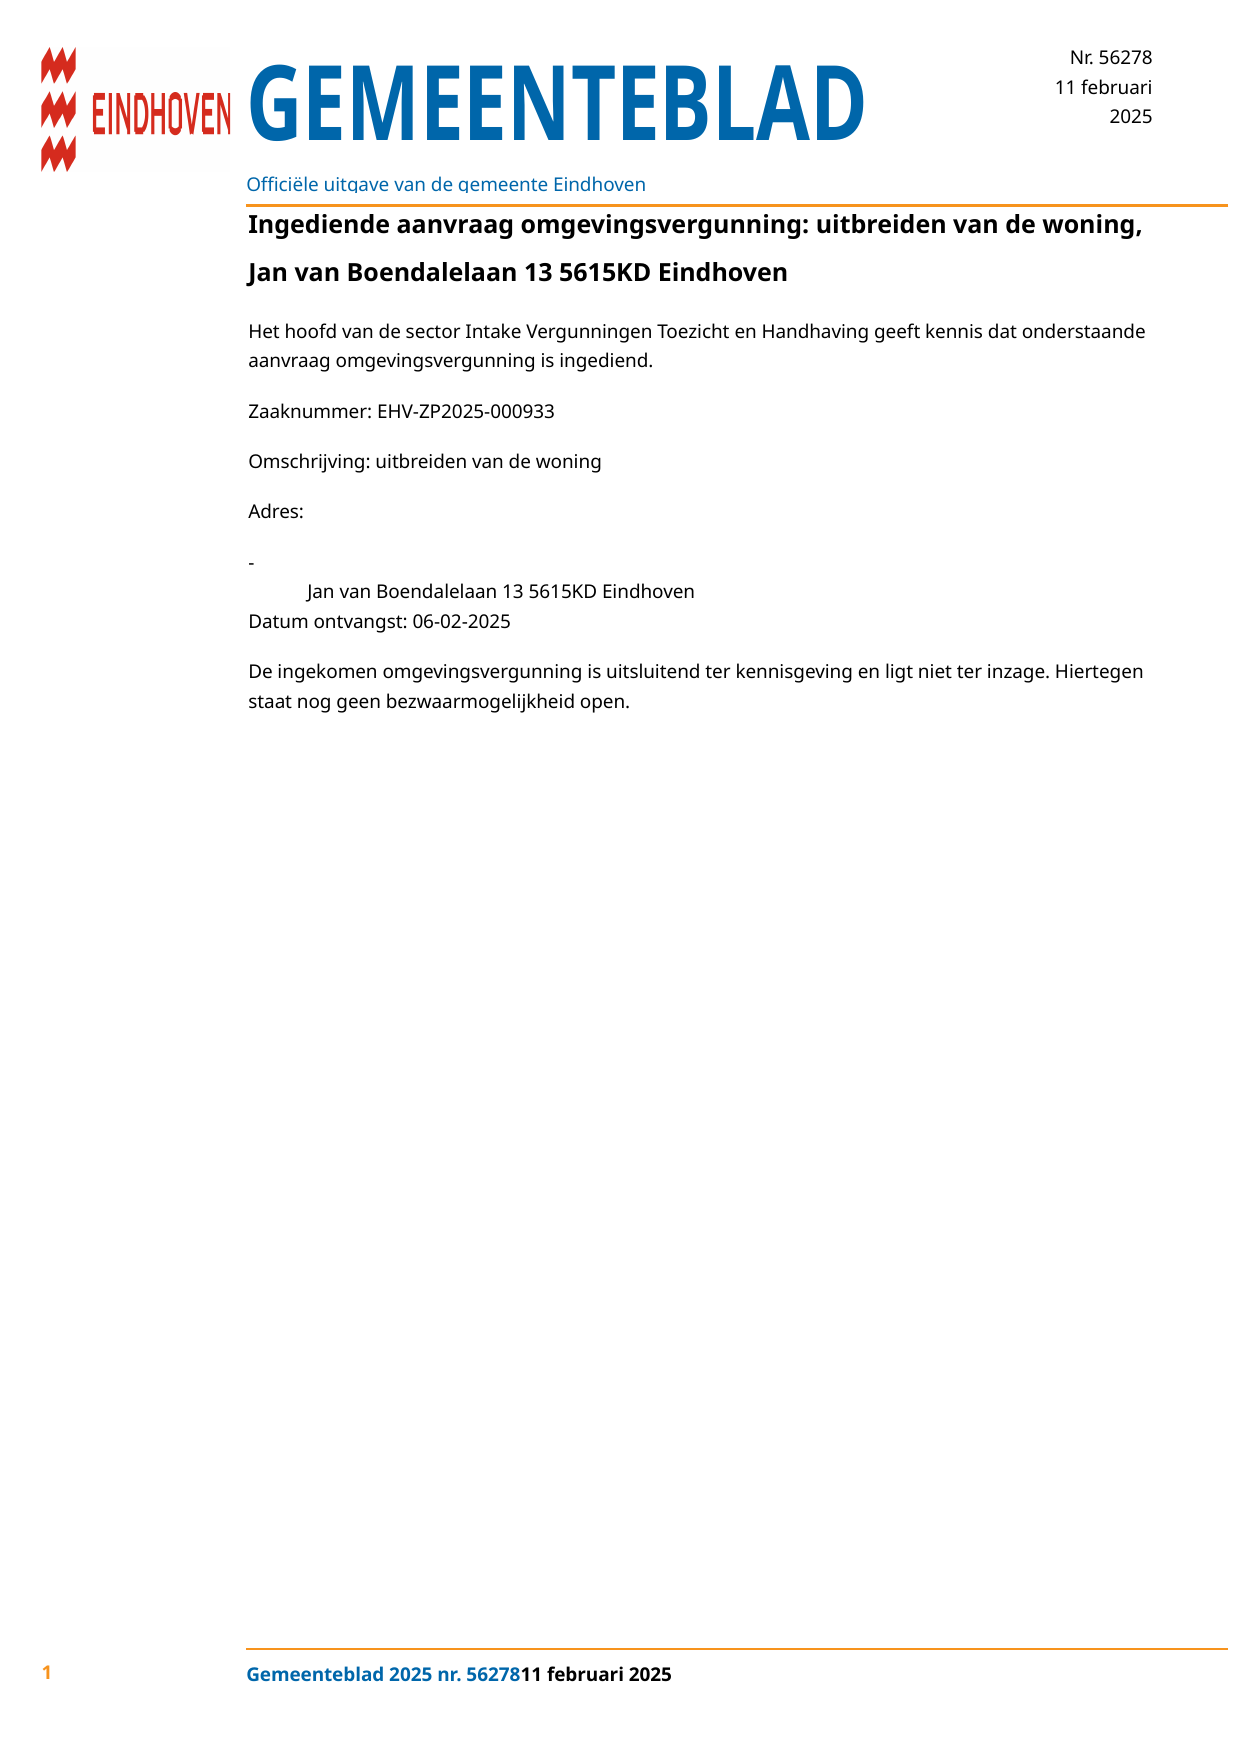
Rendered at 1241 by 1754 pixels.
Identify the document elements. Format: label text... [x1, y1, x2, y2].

picture [41, 47, 231, 172]
text Adres: [248, 499, 1152, 524]
list Jan van Boendalelaan 13 5615KD Eindhoven [248, 579, 1152, 604]
text Datum ontvangst: 06-02-2025 [248, 608, 1152, 634]
text Ingediende aanvraag omgevingsvergunning: uitbreiden van de woning, Jan van Boendalelaan 13 5615KD Eindhoven [248, 207, 1152, 288]
text De ingekomen omgevingsvergunning is uitsluitend ter kennisgeving en ligt niet ter inzage. Hiertegen staat nog geen bezwaarmogelijkheid open. [248, 659, 1152, 714]
text Zaaknummer: EHV-ZP2025-000933 [248, 398, 1152, 424]
text Het hoofd van de sector Intake Vergunningen Toezicht en Handhaving geeft kennis dat onderstaande aanvraag omgevingsvergunning is ingediend. [248, 318, 1152, 373]
text Omschrijving: uitbreiden van de woning [248, 448, 1152, 474]
